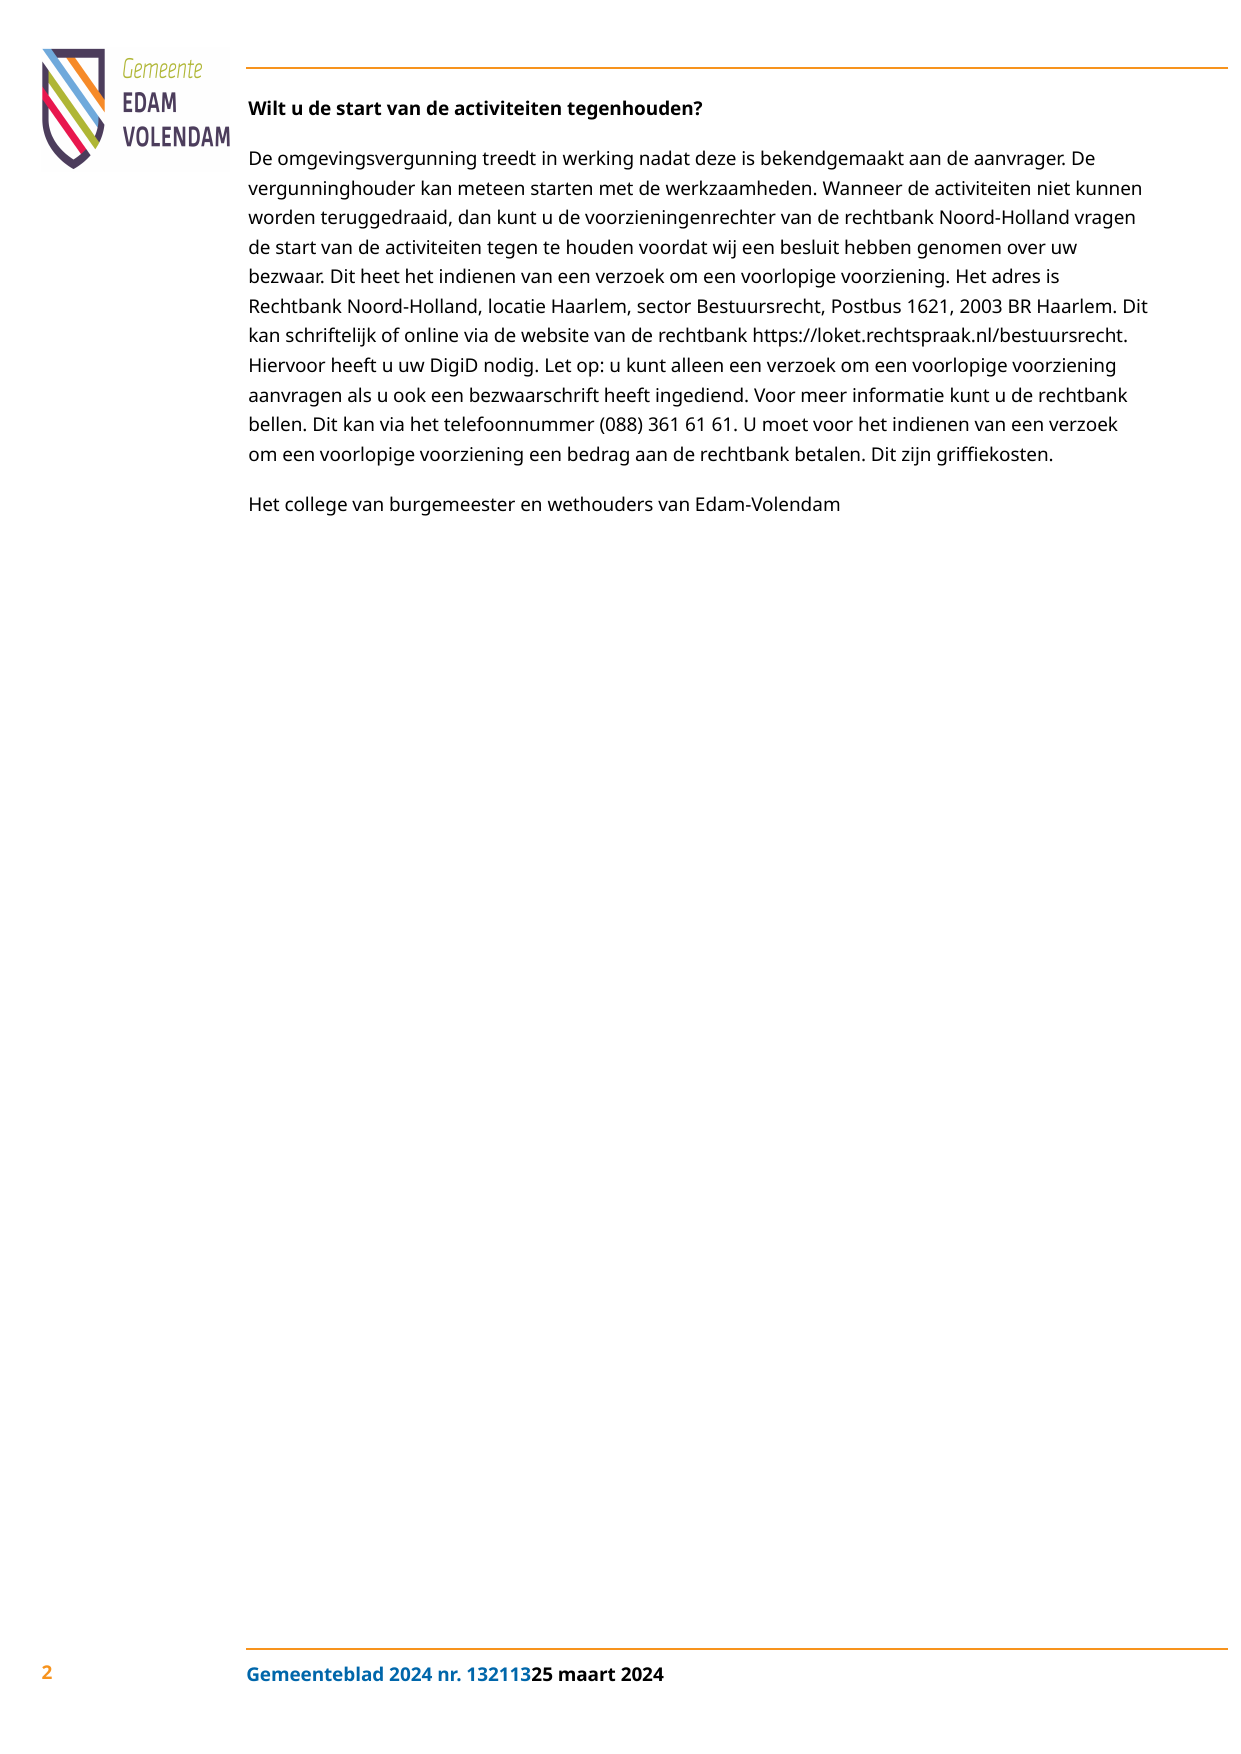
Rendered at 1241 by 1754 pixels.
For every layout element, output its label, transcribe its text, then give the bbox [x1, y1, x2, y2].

text Het college van burgemeester en wethouders van Edam-Volendam [248, 491, 1152, 517]
text Wilt u de start van de activiteiten tegenhouden? [248, 95, 1152, 121]
text De omgevingsvergunning treedt in werking nadat deze is bekendgemaakt aan de aanvrager. De vergunninghouder kan meteen starten met de werkzaamheden. Wanneer de activiteiten niet kunnen worden teruggedraaid, dan kunt u de voorzieningenrechter van de rechtbank Noord-Holland vragen de start van de activiteiten tegen te houden voordat wij een besluit hebben genomen over uw bezwaar. Dit heet het indienen van een verzoek om een voorlopige voorziening. Het adres is Rechtbank Noord-Holland, locatie Haarlem, sector Bestuursrecht, Postbus 1621, 2003 BR Haarlem. Dit kan schriftelijk of online via de website van de rechtbank https://loket.rechtspraak.nl/bestuursrecht. Hiervoor heeft u uw DigiD nodig. Let op: u kunt alleen een verzoek om een voorlopige voorziening aanvragen als u ook een bezwaarschrift heeft ingediend. Voor meer informatie kunt u de rechtbank bellen. Dit kan via het telefoonnummer (088) 361 61 61. U moet voor het indienen van een verzoek om een voorlopige voorziening een bedrag aan de rechtbank betalen. Dit zijn griffiekosten. [248, 145, 1152, 467]
picture [41, 47, 231, 172]
